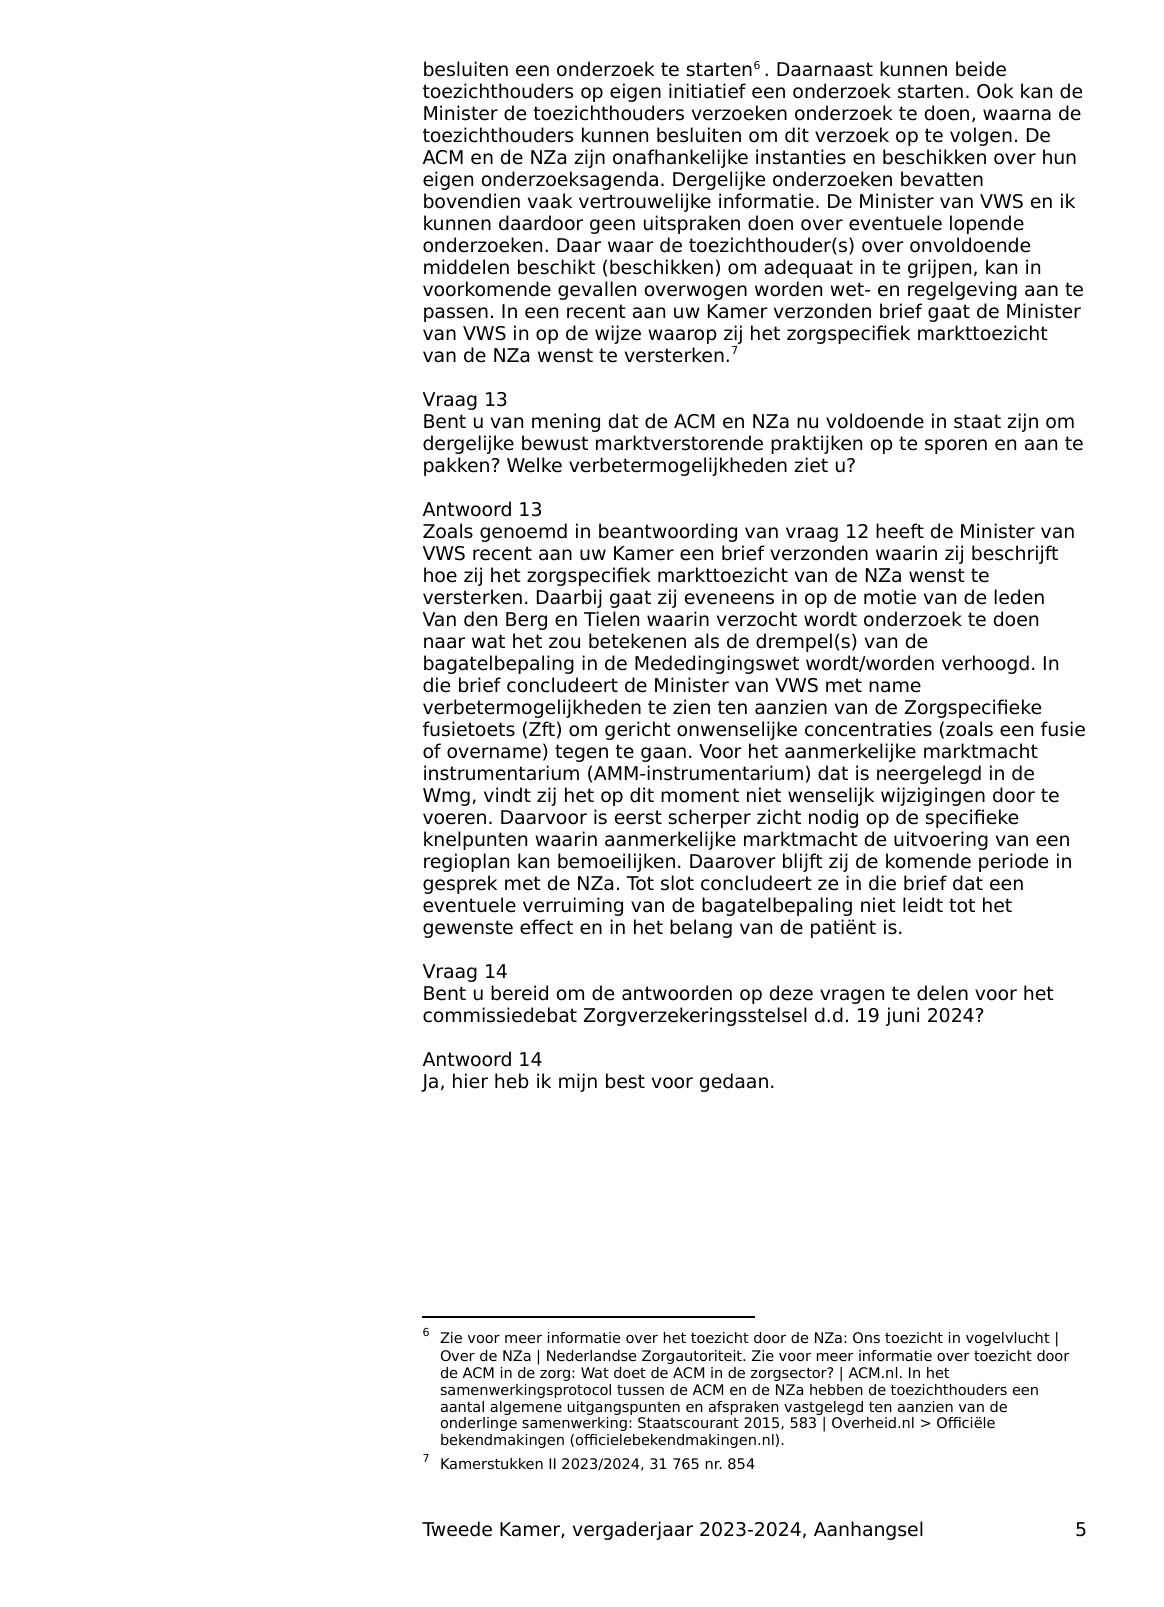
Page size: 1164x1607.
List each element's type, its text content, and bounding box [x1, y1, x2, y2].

text Kamerstukken II 2023/2024, 31 765 nr. 854 [422, 1452, 1087, 1474]
text Antwoord 13 [422, 499, 1087, 521]
text Ja, hier heb ik mijn best voor gedaan. [422, 1071, 1087, 1093]
text Zie voor meer informatie over het toezicht door de NZa: Ons toezicht in vogelvlucht | Over de NZa | Nederlandse Zorgautoriteit. Zie voor meer informatie over toezicht door de ACM in de zorg: Wat doet de ACM in de zorgsector? | ACM.nl. In het samenwerkingsprotocol tussen de ACM en de NZa hebben de toezichthouders een aantal algemene uitgangspunten en afspraken vastgelegd ten aanzien van de onderlinge samenwerking: Staatscourant 2015, 583 | Overheid.nl > Officiële bekendmakingen (officielebekendmakingen.nl). [422, 1326, 1087, 1449]
text Bent u bereid om de antwoorden op deze vragen te delen voor het commissiedebat Zorgverzekeringsstelsel d.d. 19 juni 2024? [422, 983, 1087, 1027]
text Zoals genoemd in beantwoording van vraag 12 heeft de Minister van VWS recent aan uw Kamer een brief verzonden waarin zij beschrijft hoe zij het zorgspecifiek markttoezicht van de NZa wenst te versterken. Daarbij gaat zij eveneens in op de motie van de leden Van den Berg en Tielen waarin verzocht wordt onderzoek te doen naar wat het zou betekenen als de drempel(s) van de bagatelbepaling in de Mededingingswet wordt/worden verhoogd. In die brief concludeert de Minister van VWS met name verbetermogelijkheden te zien ten aanzien van de Zorgspecifieke fusietoets (Zft) om gericht onwenselijke concentraties (zoals een fusie of overname) tegen te gaan. Voor het aanmerkelijke marktmacht instrumentarium (AMM-instrumentarium) dat is neergelegd in de Wmg, vindt zij het op dit moment niet wenselijk wijzigingen door te voeren. Daarvoor is eerst scherper zicht nodig op de specifieke knelpunten waarin aanmerkelijke marktmacht de uitvoering van een regioplan kan bemoeilijken. Daarover blijft zij de komende periode in gesprek met de NZa. Tot slot concludeert ze in die brief dat een eventuele verruiming van de bagatelbepaling niet leidt tot het gewenste effect en in het belang van de patiënt is. [422, 521, 1087, 939]
text Bent u van mening dat de ACM en NZa nu voldoende in staat zijn om dergelijke bewust marktverstorende praktijken op te sporen en aan te pakken? Welke verbetermogelijkheden ziet u? [422, 411, 1087, 477]
text Antwoord 14 [422, 1049, 1087, 1071]
text besluiten een onderzoek te starten. Daarnaast kunnen beide toezichthouders op eigen initiatief een onderzoek starten. Ook kan de Minister de toezichthouders verzoeken onderzoek te doen, waarna de toezichthouders kunnen besluiten om dit verzoek op te volgen. De ACM en de NZa zijn onafhankelijke instanties en beschikken over hun eigen onderzoeksagenda. Dergelijke onderzoeken bevatten bovendien vaak vertrouwelijke informatie. De Minister van VWS en ik kunnen daardoor geen uitspraken doen over eventuele lopende onderzoeken. Daar waar de toezichthouder(s) over onvoldoende middelen beschikt (beschikken) om adequaat in te grijpen, kan in voorkomende gevallen overwogen worden wet- en regelgeving aan te passen. In een recent aan uw Kamer verzonden brief gaat de Minister van VWS in op de wijze waarop zij het zorgspecifiek markttoezicht van de NZa wenst te versterken. [422, 59, 1087, 367]
text Vraag 14 [422, 961, 1087, 983]
text Vraag 13 [422, 389, 1087, 411]
